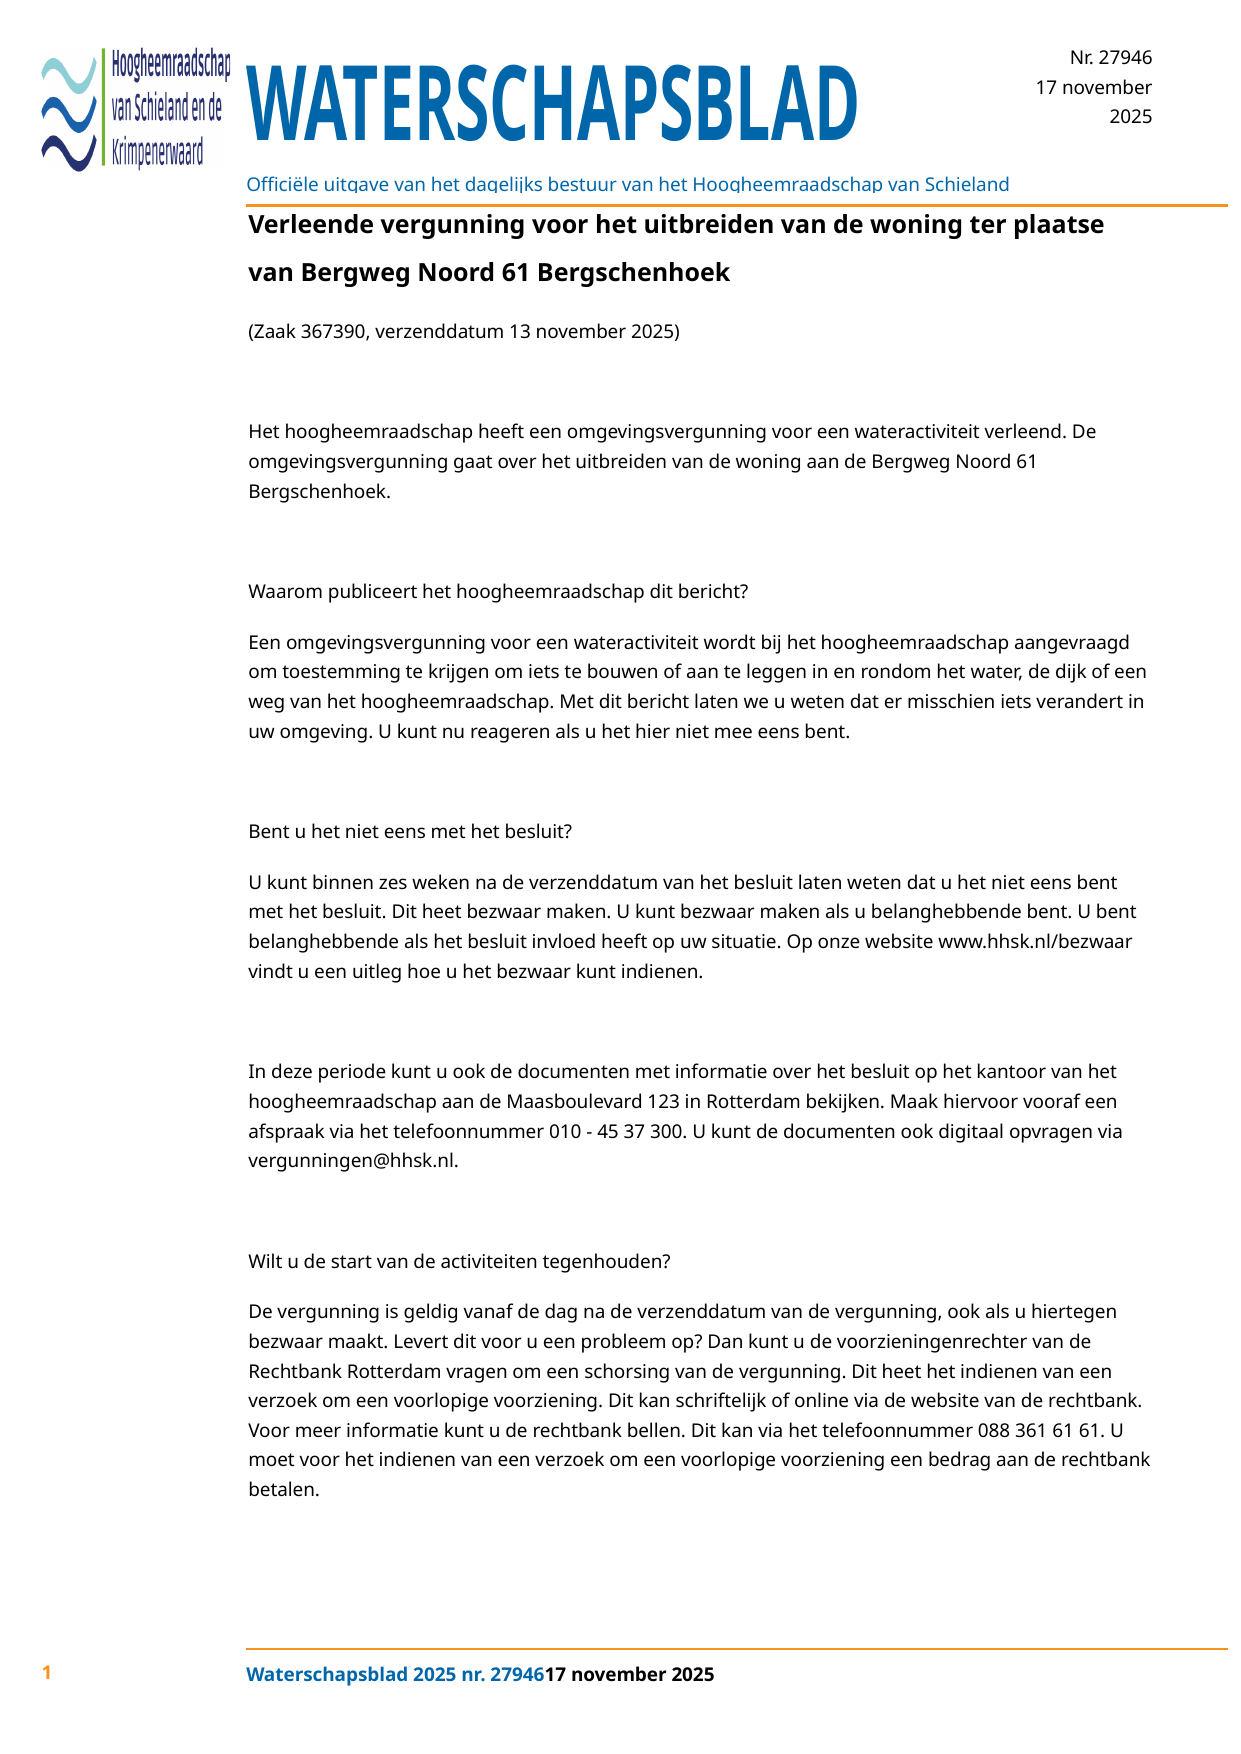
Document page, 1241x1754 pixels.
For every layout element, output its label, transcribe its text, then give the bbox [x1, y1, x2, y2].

text U kunt binnen zes weken na de verzenddatum van het besluit laten weten dat u het niet eens bent met het besluit. Dit heet bezwaar maken. U kunt bezwaar maken als u belanghebbende bent. U bent belanghebbende als het besluit invloed heeft op uw situatie. Op onze website www.hhsk.nl/bezwaar vindt u een uitleg hoe u het bezwaar kunt indienen. [248, 869, 1152, 984]
text De vergunning is geldig vanaf de dag na de verzenddatum van de vergunning, ook als u hiertegen bezwaar maakt. Levert dit voor u een probleem op? Dan kunt u de voorzieningenrechter van de Rechtbank Rotterdam vragen om een schorsing van de vergunning. Dit heet het indienen van een verzoek om een voorlopige voorziening. Dit kan schriftelijk of online via de website van de rechtbank. Voor meer informatie kunt u de rechtbank bellen. Dit kan via het telefoonnummer 088 361 61 61. U moet voor het indienen van een verzoek om een voorlopige voorziening een bedrag aan de rechtbank betalen. [248, 1299, 1152, 1502]
text Het hoogheemraadschap heeft een omgevingsvergunning voor een wateractiviteit verleend. De omgevingsvergunning gaat over het uitbreiden van de woning aan de Bergweg Noord 61 Bergschenhoek. [248, 419, 1152, 504]
picture [41, 47, 231, 172]
text Een omgevingsvergunning voor een wateractiviteit wordt bij het hoogheemraadschap aangevraagd om toestemming te krijgen om iets te bouwen of aan te leggen in en rondom het water, de dijk of een weg van het hoogheemraadschap. Met dit bericht laten we u weten dat er misschien iets verandert in uw omgeving. U kunt nu reageren als u het hier niet mee eens bent. [248, 629, 1152, 744]
text Wilt u de start van de activiteiten tegenhouden? [248, 1248, 1152, 1274]
text Bent u het niet eens met het besluit? [248, 819, 1152, 844]
text In deze periode kunt u ook de documenten met informatie over het besluit op het kantoor van het hoogheemraadschap aan de Maasboulevard 123 in Rotterdam bekijken. Maak hiervoor vooraf een afspraak via het telefoonnummer 010 - 45 37 300. U kunt de documenten ook digitaal opvragen via vergunningen@hhsk.nl. [248, 1059, 1152, 1173]
text (Zaak 367390, verzenddatum 13 november 2025) [248, 318, 1152, 344]
text Verleende vergunning voor het uitbreiden van de woning ter plaatse van Bergweg Noord 61 Bergschenhoek [248, 207, 1152, 288]
text Waarom publiceert het hoogheemraadschap dit bericht? [248, 579, 1152, 604]
